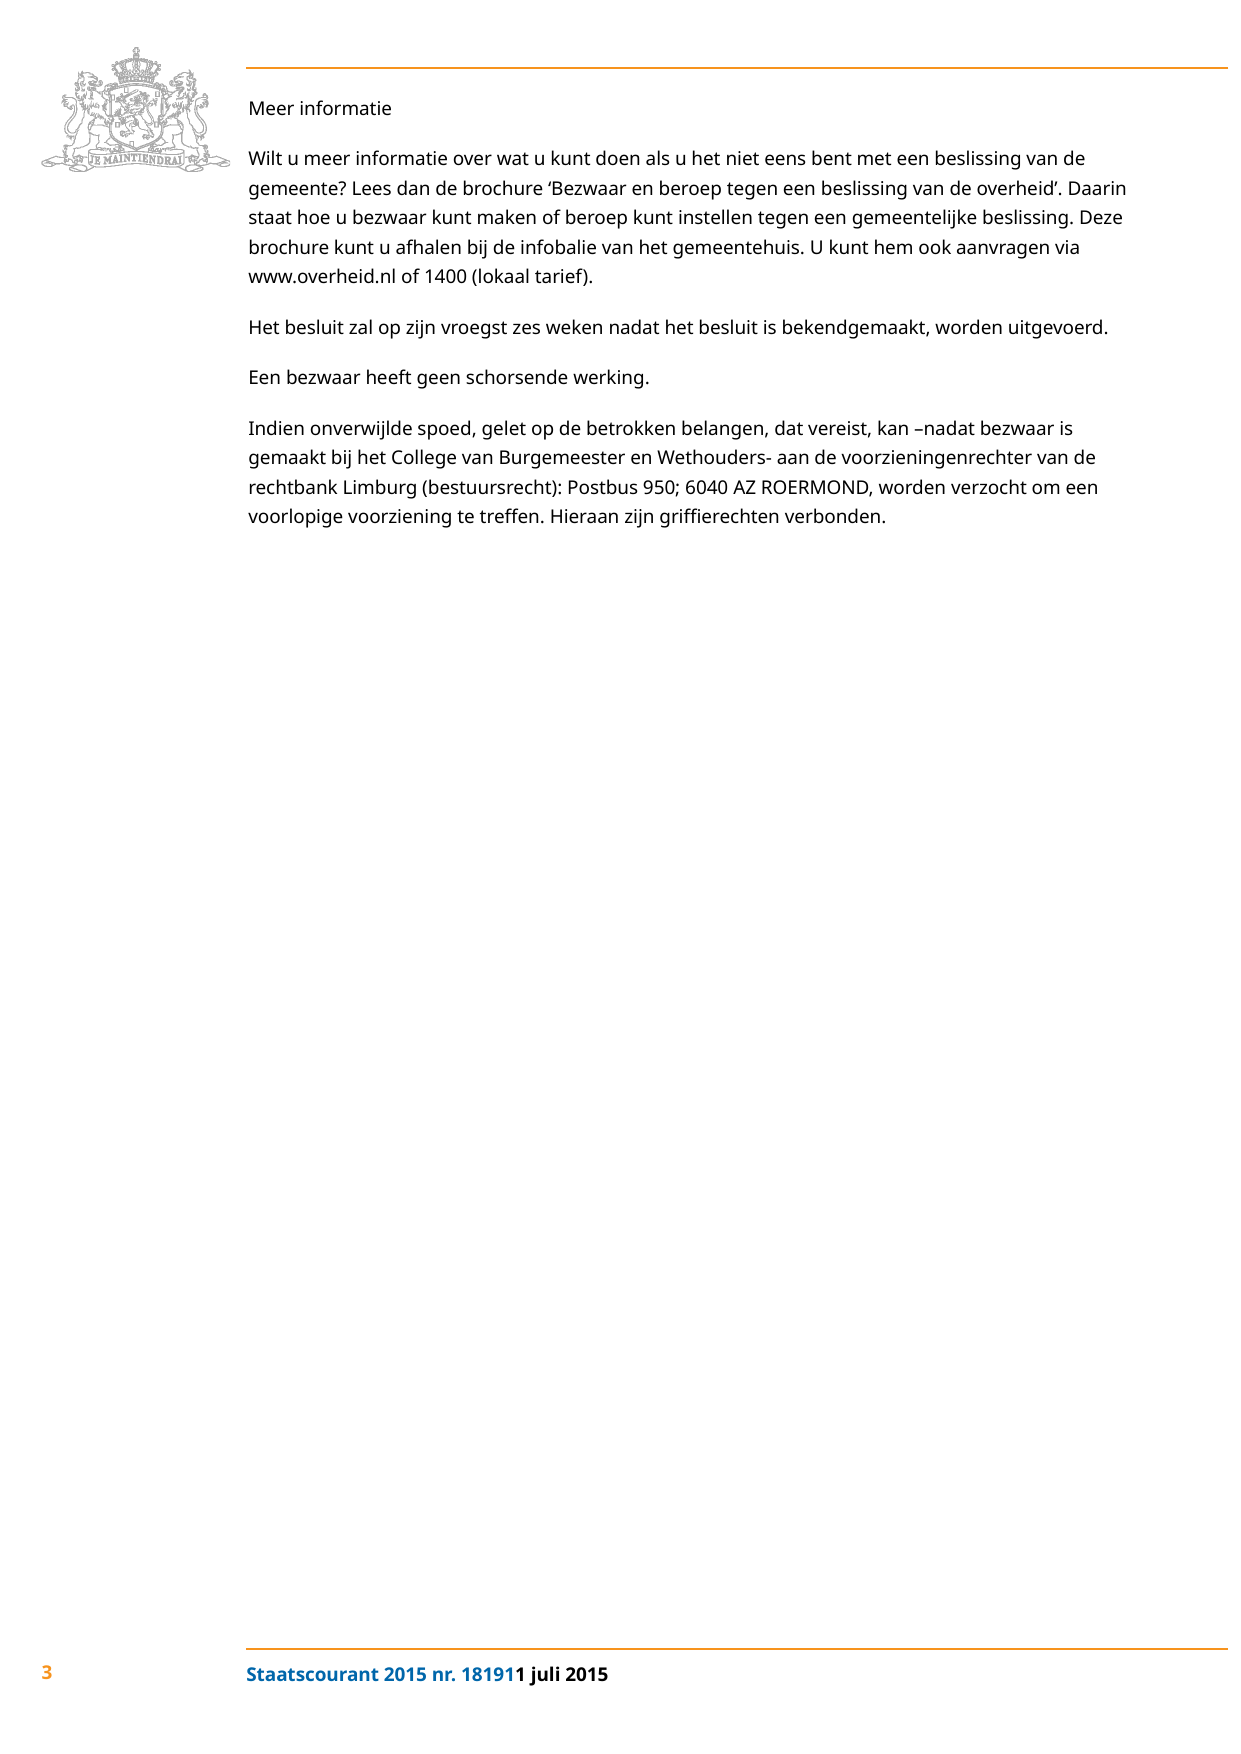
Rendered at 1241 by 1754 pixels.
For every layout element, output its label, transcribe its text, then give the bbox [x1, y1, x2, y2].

text Wilt u meer informatie over wat u kunt doen als u het niet eens bent met een beslissing van de gemeente? Lees dan de brochure ‘Bezwaar en beroep tegen een beslissing van de overheid’. Daarin staat hoe u bezwaar kunt maken of beroep kunt instellen tegen een gemeentelijke beslissing. Deze brochure kunt u afhalen bij de infobalie van het gemeentehuis. U kunt hem ook aanvragen via www.overheid.nl of 1400 (lokaal tarief). [248, 145, 1152, 289]
text Meer informatie [248, 95, 1152, 121]
text Het besluit zal op zijn vroegst zes weken nadat het besluit is bekendgemaakt, worden uitgevoerd. [248, 314, 1152, 340]
text Indien onverwijlde spoed, gelet op de betrokken belangen, dat vereist, kan –nadat bezwaar is gemaakt bij het College van Burgemeester en Wethouders- aan de voorzieningenrechter van de rechtbank Limburg (bestuursrecht): Postbus 950; 6040 AZ ROERMOND, worden verzocht om een voorlopige voorziening te treffen. Hieraan zijn griffierechten verbonden. [248, 415, 1152, 529]
picture [41, 47, 231, 172]
text Een bezwaar heeft geen schorsende werking. [248, 364, 1152, 390]
